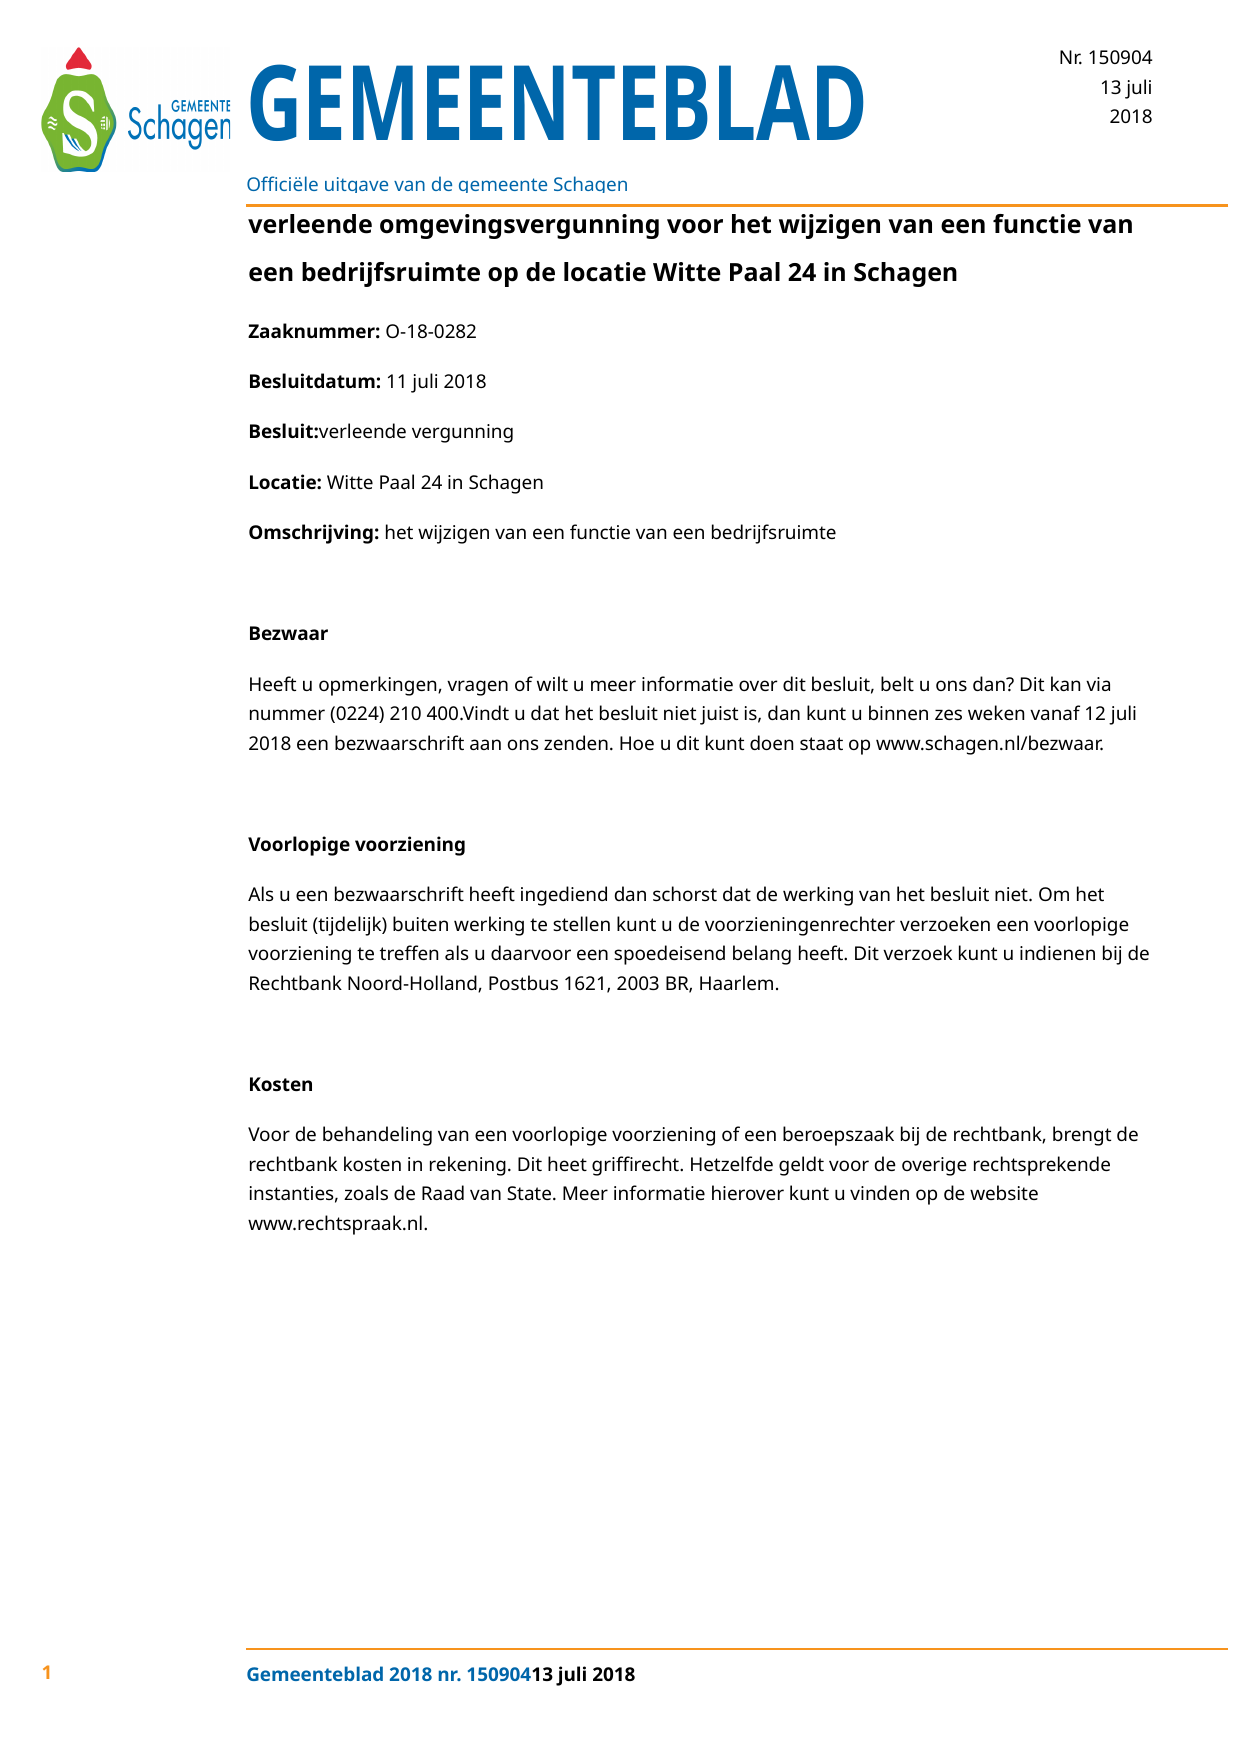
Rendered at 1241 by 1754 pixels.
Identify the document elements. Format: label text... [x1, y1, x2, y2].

text Heeft u opmerkingen, vragen of wilt u meer informatie over dit besluit, belt u ons dan? Dit kan via nummer (0224) 210 400.Vindt u dat het besluit niet juist is, dan kunt u binnen zes weken vanaf 12 juli 2018 een bezwaarschrift aan ons zenden. Hoe u dit kunt doen staat op www.schagen.nl/bezwaar. [248, 671, 1152, 756]
text Bezwaar [248, 620, 1152, 646]
text Besluitdatum: 11 juli 2018 [248, 368, 1152, 394]
text Omschrijving: het wijzigen van een functie van een bedrijfsruimte [248, 519, 1152, 545]
text Voor de behandeling van een voorlopige voorziening of een beroepszaak bij de rechtbank, brengt de rechtbank kosten in rekening. Dit heet griffirecht. Hetzelfde geldt voor de overige rechtsprekende instanties, zoals de Raad van State. Meer informatie hierover kunt u vinden op de website www.rechtspraak.nl. [248, 1121, 1152, 1236]
text Als u een bezwaarschrift heeft ingediend dan schorst dat de werking van het besluit niet. Om het besluit (tijdelijk) buiten werking te stellen kunt u de voorzieningenrechter verzoeken een voorlopige voorziening te treffen als u daarvoor een spoedeisend belang heeft. Dit verzoek kunt u indienen bij de Rechtbank Noord-Holland, Postbus 1621, 2003 BR, Haarlem. [248, 881, 1152, 996]
picture [41, 47, 231, 172]
text verleende omgevingsvergunning voor het wijzigen van een functie van een bedrijfsruimte op de locatie Witte Paal 24 in Schagen [248, 207, 1152, 288]
text Voorlopige voorziening [248, 831, 1152, 857]
text Zaaknummer: O-18-0282 [248, 318, 1152, 344]
text Locatie: Witte Paal 24 in Schagen [248, 469, 1152, 495]
text Besluit:verleende vergunning [248, 419, 1152, 444]
text Kosten [248, 1071, 1152, 1097]
